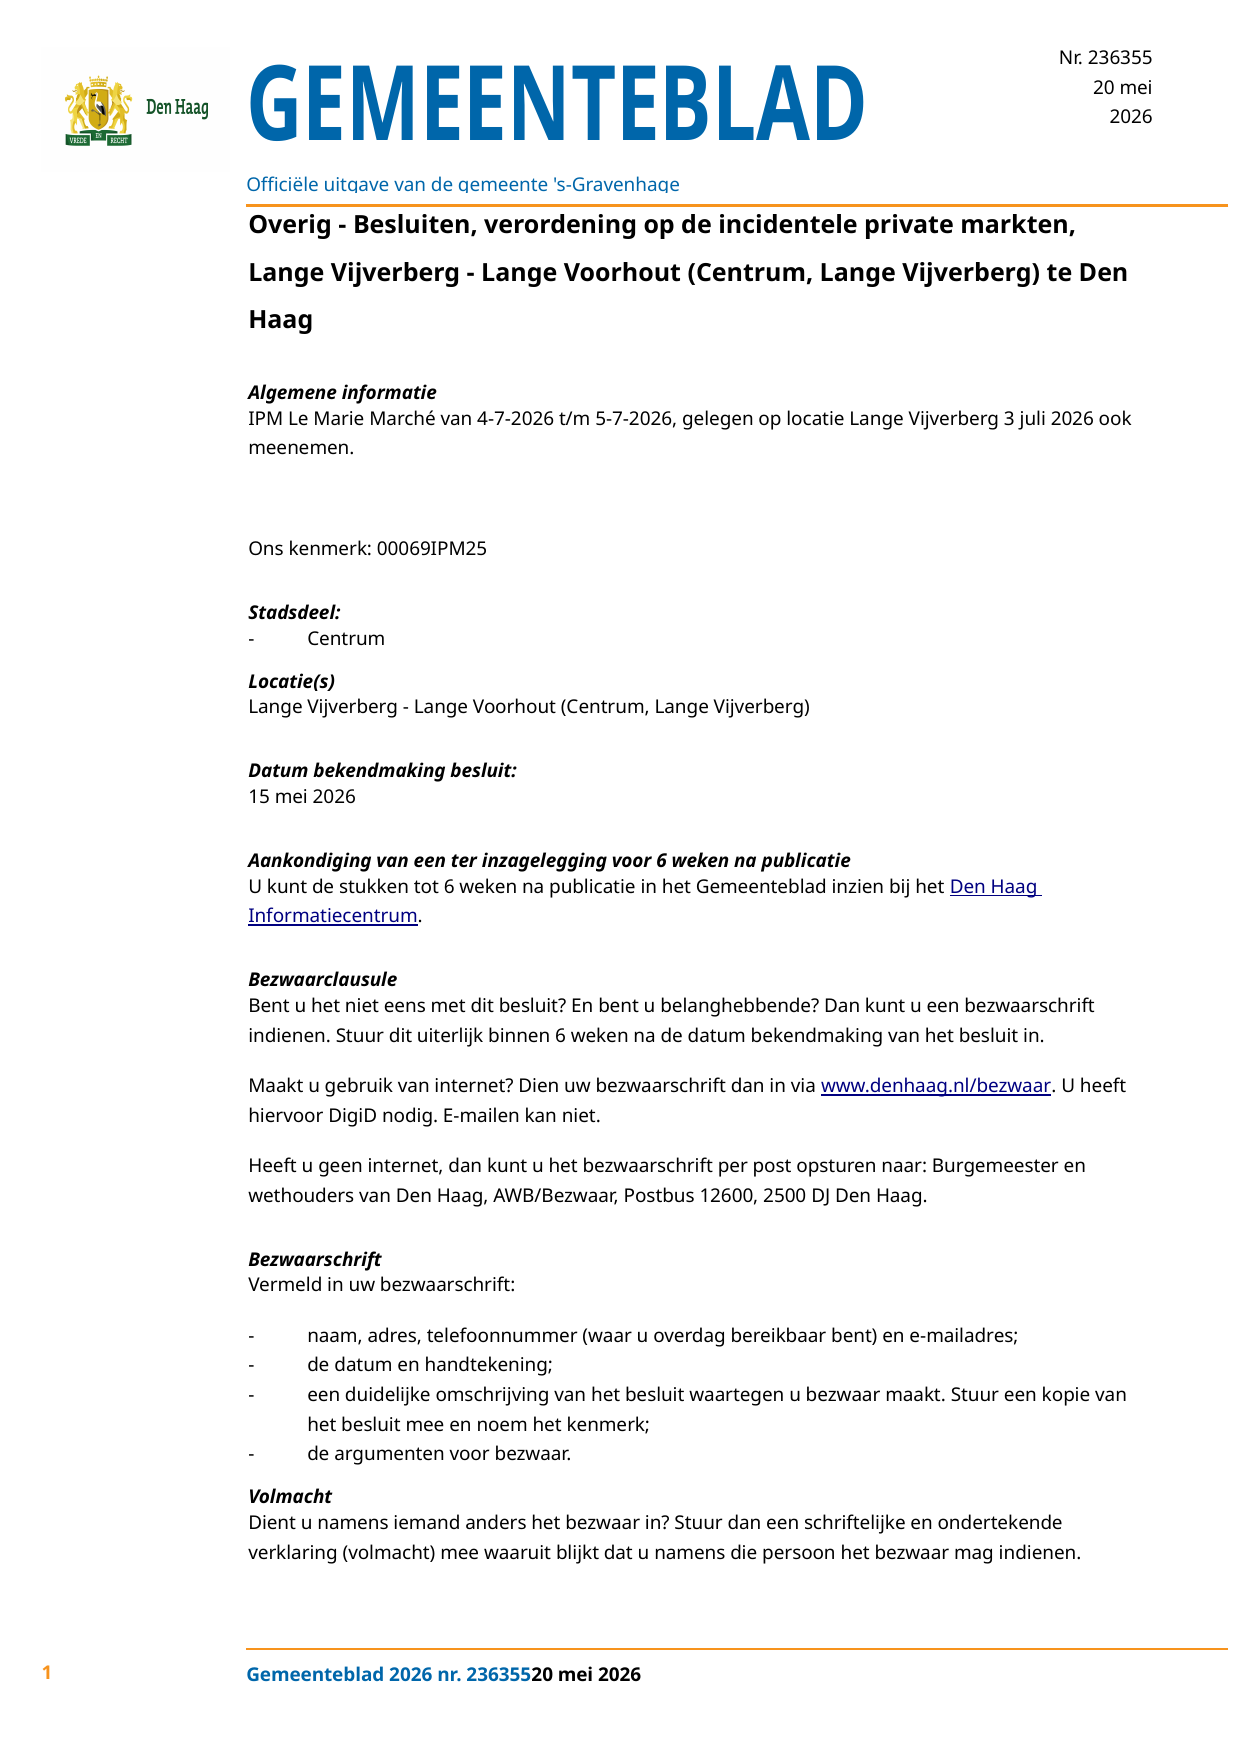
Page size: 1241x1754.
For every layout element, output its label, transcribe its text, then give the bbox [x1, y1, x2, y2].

text 15 mei 2026 [248, 783, 1152, 809]
text Dient u namens iemand anders het bezwaar in? Stuur dan een schriftelijke en ondertekende verklaring (volmacht) mee waaruit blijkt dat u namens die persoon het bezwaar mag indienen. [248, 1509, 1152, 1564]
text Algemene informatie [248, 379, 1152, 405]
text Heeft u geen internet, dan kunt u het bezwaarschrift per post opsturen naar: Burgemeester en wethouders van Den Haag, AWB/Bezwaar, Postbus 12600, 2500 DJ Den Haag. [248, 1152, 1152, 1208]
text Bent u het niet eens met dit besluit? En bent u belanghebbende? Dan kunt u een bezwaarschrift indienen. Stuur dit uiterlijk binnen 6 weken na de datum bekendmaking van het besluit in. [248, 992, 1152, 1048]
text Stadsdeel: [248, 599, 1152, 625]
text Overig - Besluiten, verordening op de incidentele private markten, Lange Vijverberg - Lange Voorhout (Centrum, Lange Vijverberg) te Den Haag [248, 207, 1152, 336]
text Bezwaarclausule [248, 967, 1152, 992]
text Volmacht [248, 1483, 1152, 1509]
text Vermeld in uw bezwaarschrift: [248, 1272, 1152, 1297]
text Ons kenmerk: 00069IPM25 [248, 535, 1152, 561]
text U kunt de stukken tot 6 weken na publicatie in het Gemeenteblad inzien bij het Den Haag Informatiecentrum. [248, 873, 1152, 928]
text Maakt u gebruik van internet? Dien uw bezwaarschrift dan in via www.denhaag.nl/bezwaar. U heeft hiervoor DigiD nodig. E-mailen kan niet. [248, 1072, 1152, 1128]
list de datum en handtekening; [248, 1352, 1152, 1377]
text Lange Vijverberg - Lange Voorhout (Centrum, Lange Vijverberg) [248, 694, 1152, 719]
list naam, adres, telefoonnummer (waar u overdag bereikbaar bent) en e-mailadres; [248, 1322, 1152, 1348]
text Datum bekendmaking besluit: [248, 758, 1152, 783]
text Locatie(s) [248, 668, 1152, 694]
text IPM Le Marie Marché van 4-7-2026 t/m 5-7-2026, gelegen op locatie Lange Vijverberg 3 juli 2026 ook meenemen. [248, 405, 1152, 460]
list Centrum [248, 625, 1152, 651]
text Aankondiging van een ter inzagelegging voor 6 weken na publicatie [248, 847, 1152, 873]
list de argumenten voor bezwaar. [248, 1440, 1152, 1466]
picture [41, 47, 231, 172]
list een duidelijke omschrijving van het besluit waartegen u bezwaar maakt. Stuur een kopie van het besluit mee en noem het kenmerk; [248, 1381, 1152, 1437]
text Bezwaarschrift [248, 1246, 1152, 1272]
